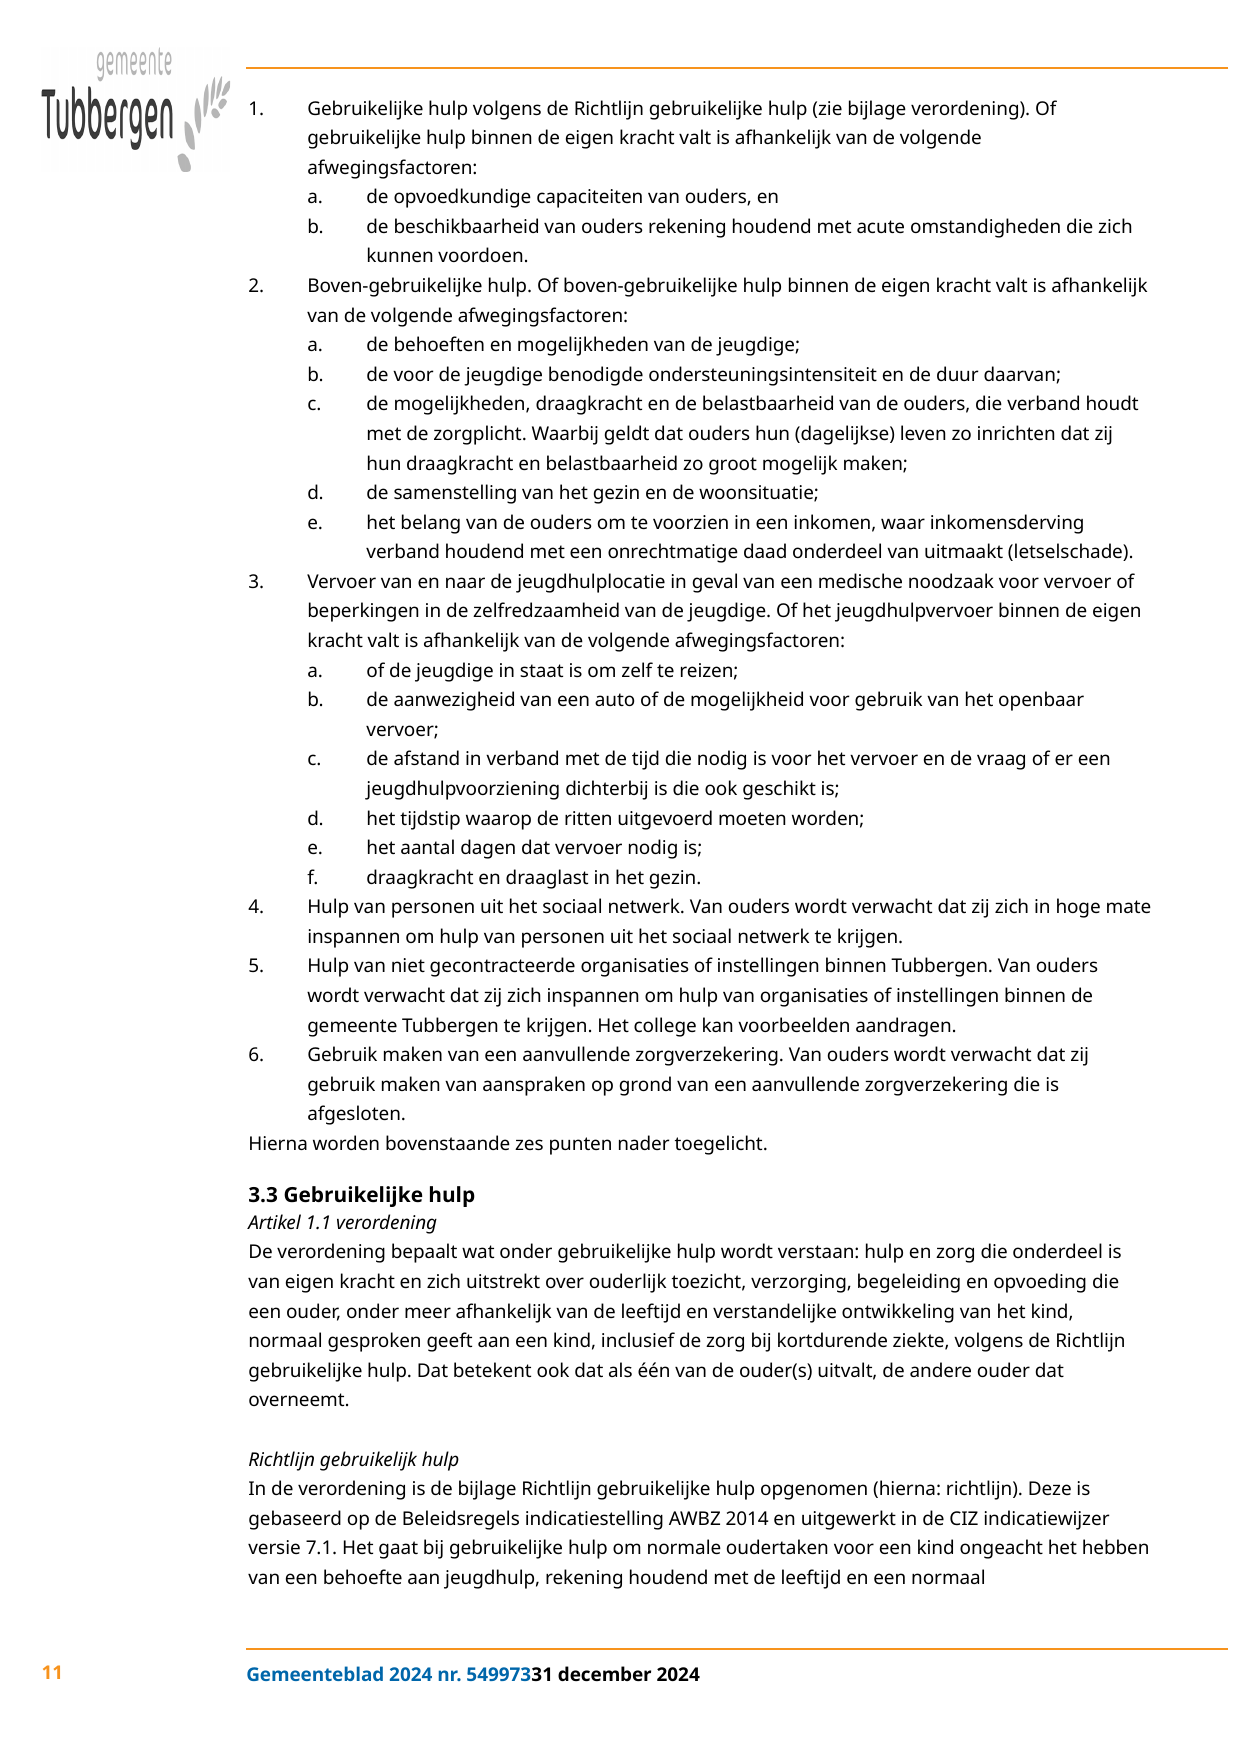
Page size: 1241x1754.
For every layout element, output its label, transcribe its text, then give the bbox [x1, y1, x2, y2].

text Richtlijn gebruikelijk hulp [248, 1446, 1152, 1471]
list de beschikbaarheid van ouders rekening houdend met acute omstandigheden die zich kunnen voordoen. [307, 213, 1152, 268]
list het belang van de ouders om te voorzien in een inkomen, waar inkomensderving verband houdend met een onrechtmatige daad onderdeel van uitmaakt (letselschade). [307, 509, 1152, 564]
list Hulp van personen uit het sociaal netwerk. Van ouders wordt verwacht dat zij zich in hoge mate inspannen om hulp van personen uit het sociaal netwerk te krijgen. [248, 893, 1152, 949]
text Artikel 1.1 verordening [248, 1209, 1152, 1235]
text Hierna worden bovenstaande zes punten nader toegelicht. [248, 1130, 1152, 1156]
list de aanwezigheid van een auto of de mogelijkheid voor gebruik van het openbaar vervoer; [307, 686, 1152, 742]
list het aantal dagen dat vervoer nodig is; [307, 834, 1152, 860]
list de voor de jeugdige benodigde ondersteuningsintensiteit en de duur daarvan; [307, 361, 1152, 387]
list de samenstelling van het gezin en de woonsituatie; [307, 479, 1152, 505]
list de behoeften en mogelijkheden van de jeugdige; [307, 331, 1152, 357]
list draagkracht en draaglast in het gezin. [307, 864, 1152, 890]
list Vervoer van en naar de jeugdhulplocatie in geval van een medische noodzaak voor vervoer of beperkingen in de zelfredzaamheid van de jeugdige. Of het jeugdhulpvervoer binnen de eigen kracht valt is afhankelijk van de volgende afwegingsfactoren: [248, 568, 1152, 653]
list het tijdstip waarop de ritten uitgevoerd moeten worden; [307, 805, 1152, 831]
list de afstand in verband met de tijd die nodig is voor het vervoer en de vraag of er een jeugdhulpvoorziening dichterbij is die ook geschikt is; [307, 746, 1152, 801]
picture [41, 47, 231, 172]
list Hulp van niet gecontracteerde organisaties of instellingen binnen Tubbergen. Van ouders wordt verwacht dat zij zich inspannen om hulp van organisaties of instellingen binnen de gemeente Tubbergen te krijgen. Het college kan voorbeelden aandragen. [248, 953, 1152, 1038]
list Boven-gebruikelijke hulp. Of boven-gebruikelijke hulp binnen de eigen kracht valt is afhankelijk van de volgende afwegingsfactoren: [248, 272, 1152, 328]
list Gebruikelijke hulp volgens de Richtlijn gebruikelijke hulp (zie bijlage verordening). Of gebruikelijke hulp binnen de eigen kracht valt is afhankelijk van de volgende afwegingsfactoren: [248, 95, 1152, 180]
text 3.3 Gebruikelijke hulp [248, 1181, 1152, 1209]
list of de jeugdige in staat is om zelf te reizen; [307, 657, 1152, 683]
list Gebruik maken van een aanvullende zorgverzekering. Van ouders wordt verwacht dat zij gebruik maken van aanspraken op grond van een aanvullende zorgverzekering die is afgesloten. [248, 1041, 1152, 1126]
list de mogelijkheden, draagkracht en de belastbaarheid van de ouders, die verband houdt met de zorgplicht. Waarbij geldt dat ouders hun (dagelijkse) leven zo inrichten dat zij hun draagkracht en belastbaarheid zo groot mogelijk maken; [307, 391, 1152, 476]
text De verordening bepaalt wat onder gebruikelijke hulp wordt verstaan: hulp en zorg die onderdeel is van eigen kracht en zich uitstrekt over ouderlijk toezicht, verzorging, begeleiding en opvoeding die een ouder, onder meer afhankelijk van de leeftijd en verstandelijke ontwikkeling van het kind, normaal gesproken geeft aan een kind, inclusief de zorg bij kortdurende ziekte, volgens de Richtlijn gebruikelijke hulp. Dat betekent ook dat als één van de ouder(s) uitvalt, de andere ouder dat overneemt. [248, 1239, 1152, 1412]
text In de verordening is de bijlage Richtlijn gebruikelijke hulp opgenomen (hierna: richtlijn). Deze is gebaseerd op de Beleidsregels indicatiestelling AWBZ 2014 en uitgewerkt in de CIZ indicatiewijzer versie 7.1. Het gaat bij gebruikelijke hulp om normale oudertaken voor een kind ongeacht het hebben van een behoefte aan jeugdhulp, rekening houdend met de leeftijd en een normaal [248, 1475, 1152, 1590]
list de opvoedkundige capaciteiten van ouders, en [307, 183, 1152, 209]
